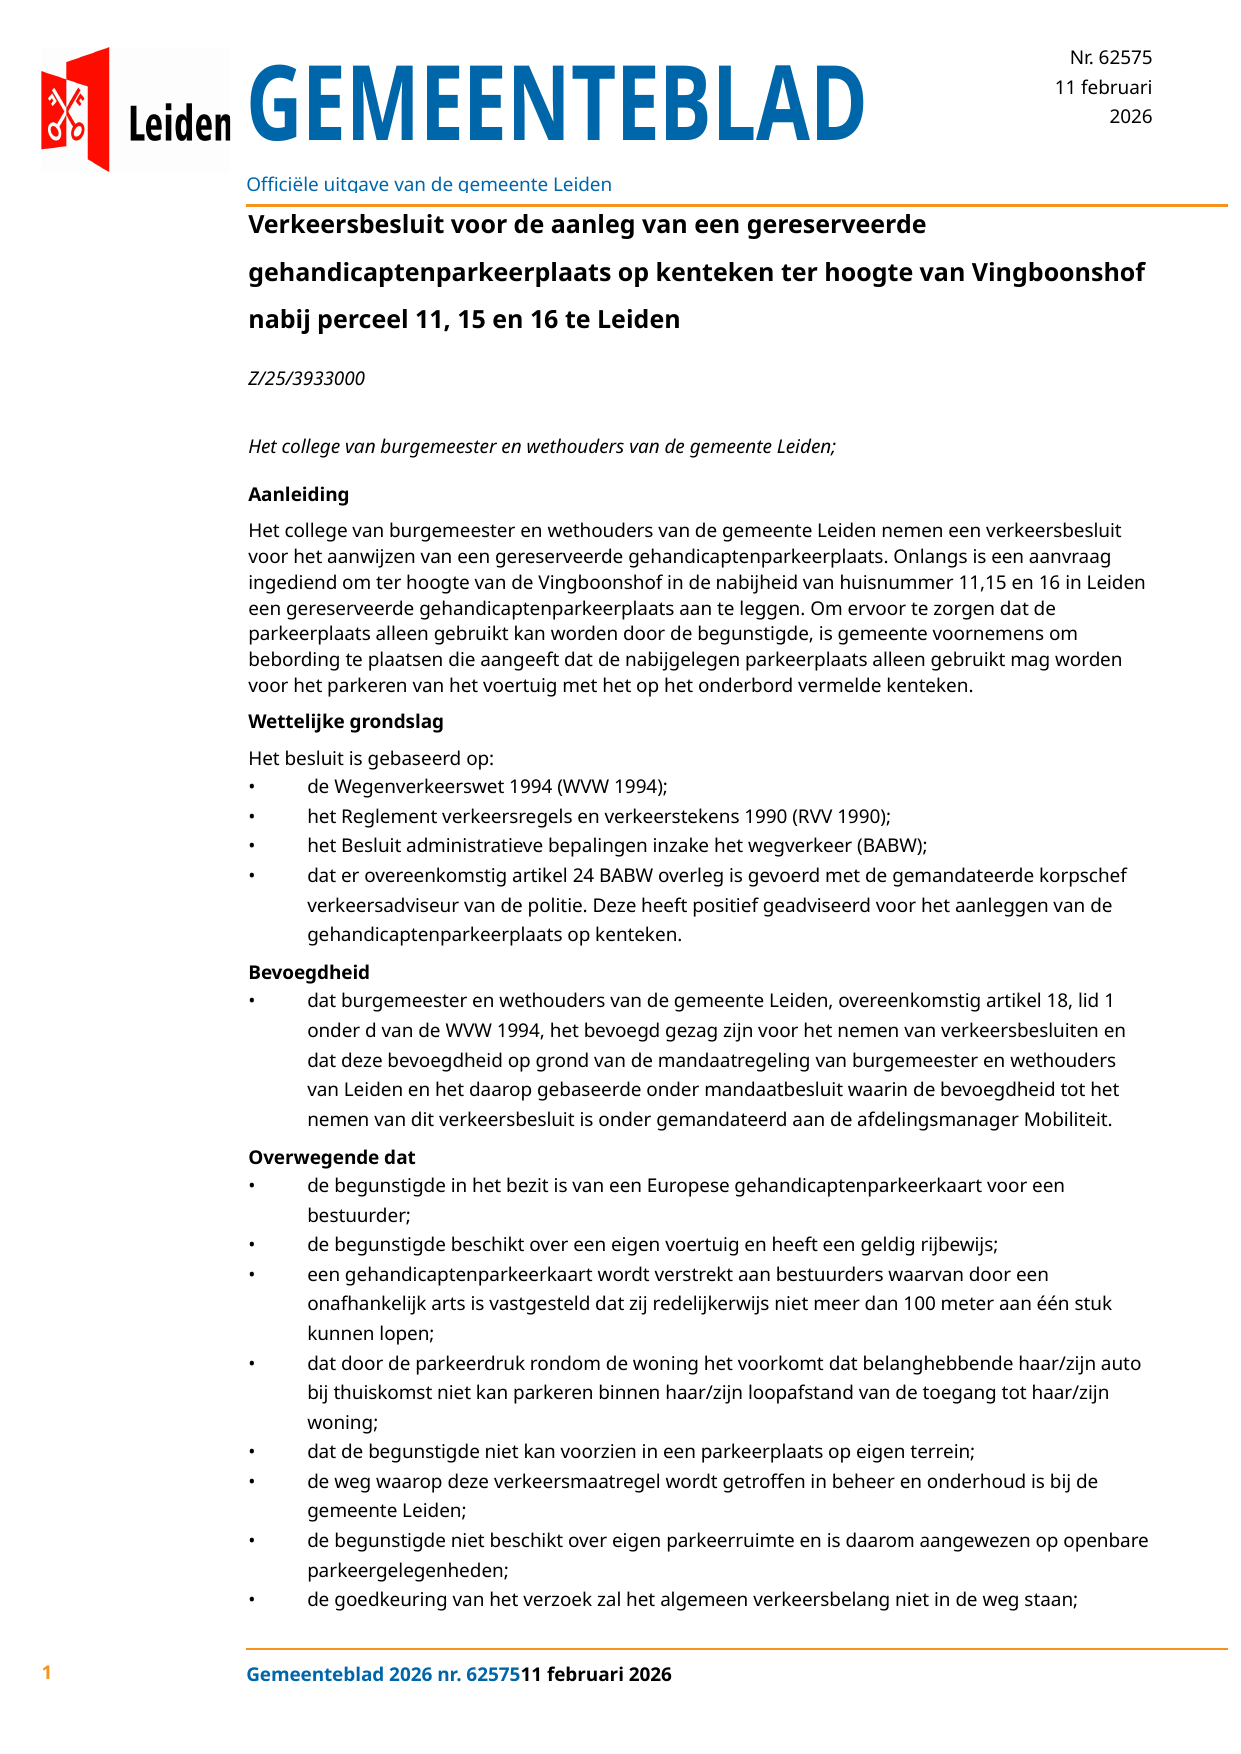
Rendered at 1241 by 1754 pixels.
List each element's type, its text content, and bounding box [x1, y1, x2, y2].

list de Wegenverkeerswet 1994 (WVW 1994); [248, 773, 1152, 799]
list het Besluit administratieve bepalingen inzake het wegverkeer (BABW); [248, 833, 1152, 858]
text Aanleiding [248, 481, 1152, 507]
text Het besluit is gebaseerd op: [248, 745, 1152, 771]
text Overwegende dat [248, 1144, 1152, 1170]
list de begunstigde beschikt over een eigen voertuig en heeft een geldig rijbewijs; [248, 1231, 1152, 1257]
list dat door de parkeerdruk rondom de woning het voorkomt dat belanghebbende haar/zijn auto bij thuiskomst niet kan parkeren binnen haar/zijn loopafstand van de toegang tot haar/zijn woning; [248, 1350, 1152, 1435]
list het Reglement verkeersregels en verkeerstekens 1990 (RVV 1990); [248, 803, 1152, 829]
list de goedkeuring van het verzoek zal het algemeen verkeersbelang niet in de weg staan; [248, 1586, 1152, 1612]
list dat er overeenkomstig artikel 24 BABW overleg is gevoerd met de gemandateerde korpschef verkeersadviseur van de politie. Deze heeft positief geadviseerd voor het aanleggen van de gehandicaptenparkeerplaats op kenteken. [248, 862, 1152, 947]
list een gehandicaptenparkeerkaart wordt verstrekt aan bestuurders waarvan door een onafhankelijk arts is vastgesteld dat zij redelijkerwijs niet meer dan 100 meter aan één stuk kunnen lopen; [248, 1261, 1152, 1346]
list dat burgemeester en wethouders van de gemeente Leiden, overeenkomstig artikel 18, lid 1 onder d van de WVW 1994, het bevoegd gezag zijn voor het nemen van verkeersbesluiten en dat deze bevoegdheid op grond van de mandaatregeling van burgemeester en wethouders van Leiden en het daarop gebaseerde onder mandaatbesluit waarin de bevoegdheid tot het nemen van dit verkeersbesluit is onder gemandateerd aan de afdelingsmanager Mobiliteit. [248, 988, 1152, 1132]
list de begunstigde in het bezit is van een Europese gehandicaptenparkeerkaart voor een bestuurder; [248, 1172, 1152, 1228]
text Verkeersbesluit voor de aanleg van een gereserveerde gehandicaptenparkeerplaats op kenteken ter hoogte van Vingboonshof nabij perceel 11, 15 en 16 te Leiden [248, 207, 1152, 336]
text Het college van burgemeester en wethouders van de gemeente Leiden nemen een verkeersbesluit voor het aanwijzen van een gereserveerde gehandicaptenparkeerplaats. Onlangs is een aanvraag ingediend om ter hoogte van de Vingboonshof in de nabijheid van huisnummer 11,15 en 16 in Leiden een gereserveerde gehandicaptenparkeerplaats aan te leggen. Om ervoor te zorgen dat de parkeerplaats alleen gebruikt kan worden door de begunstigde, is gemeente voornemens om bebording te plaatsen die aangeeft dat de nabijgelegen parkeerplaats alleen gebruikt mag worden voor het parkeren van het voertuig met het op het onderbord vermelde kenteken. [248, 517, 1152, 698]
list de begunstigde niet beschikt over eigen parkeerruimte en is daarom aangewezen op openbare parkeergelegenheden; [248, 1527, 1152, 1583]
text Wettelijke grondslag [248, 708, 1152, 734]
list dat de begunstigde niet kan voorzien in een parkeerplaats op eigen terrein; [248, 1438, 1152, 1464]
text Het college van burgemeester en wethouders van de gemeente Leiden; [248, 433, 1152, 459]
text Z/25/3933000 [248, 366, 1152, 391]
list de weg waarop deze verkeersmaatregel wordt getroffen in beheer en onderhoud is bij de gemeente Leiden; [248, 1468, 1152, 1523]
text Bevoegdheid [248, 959, 1152, 985]
picture [41, 47, 231, 172]
